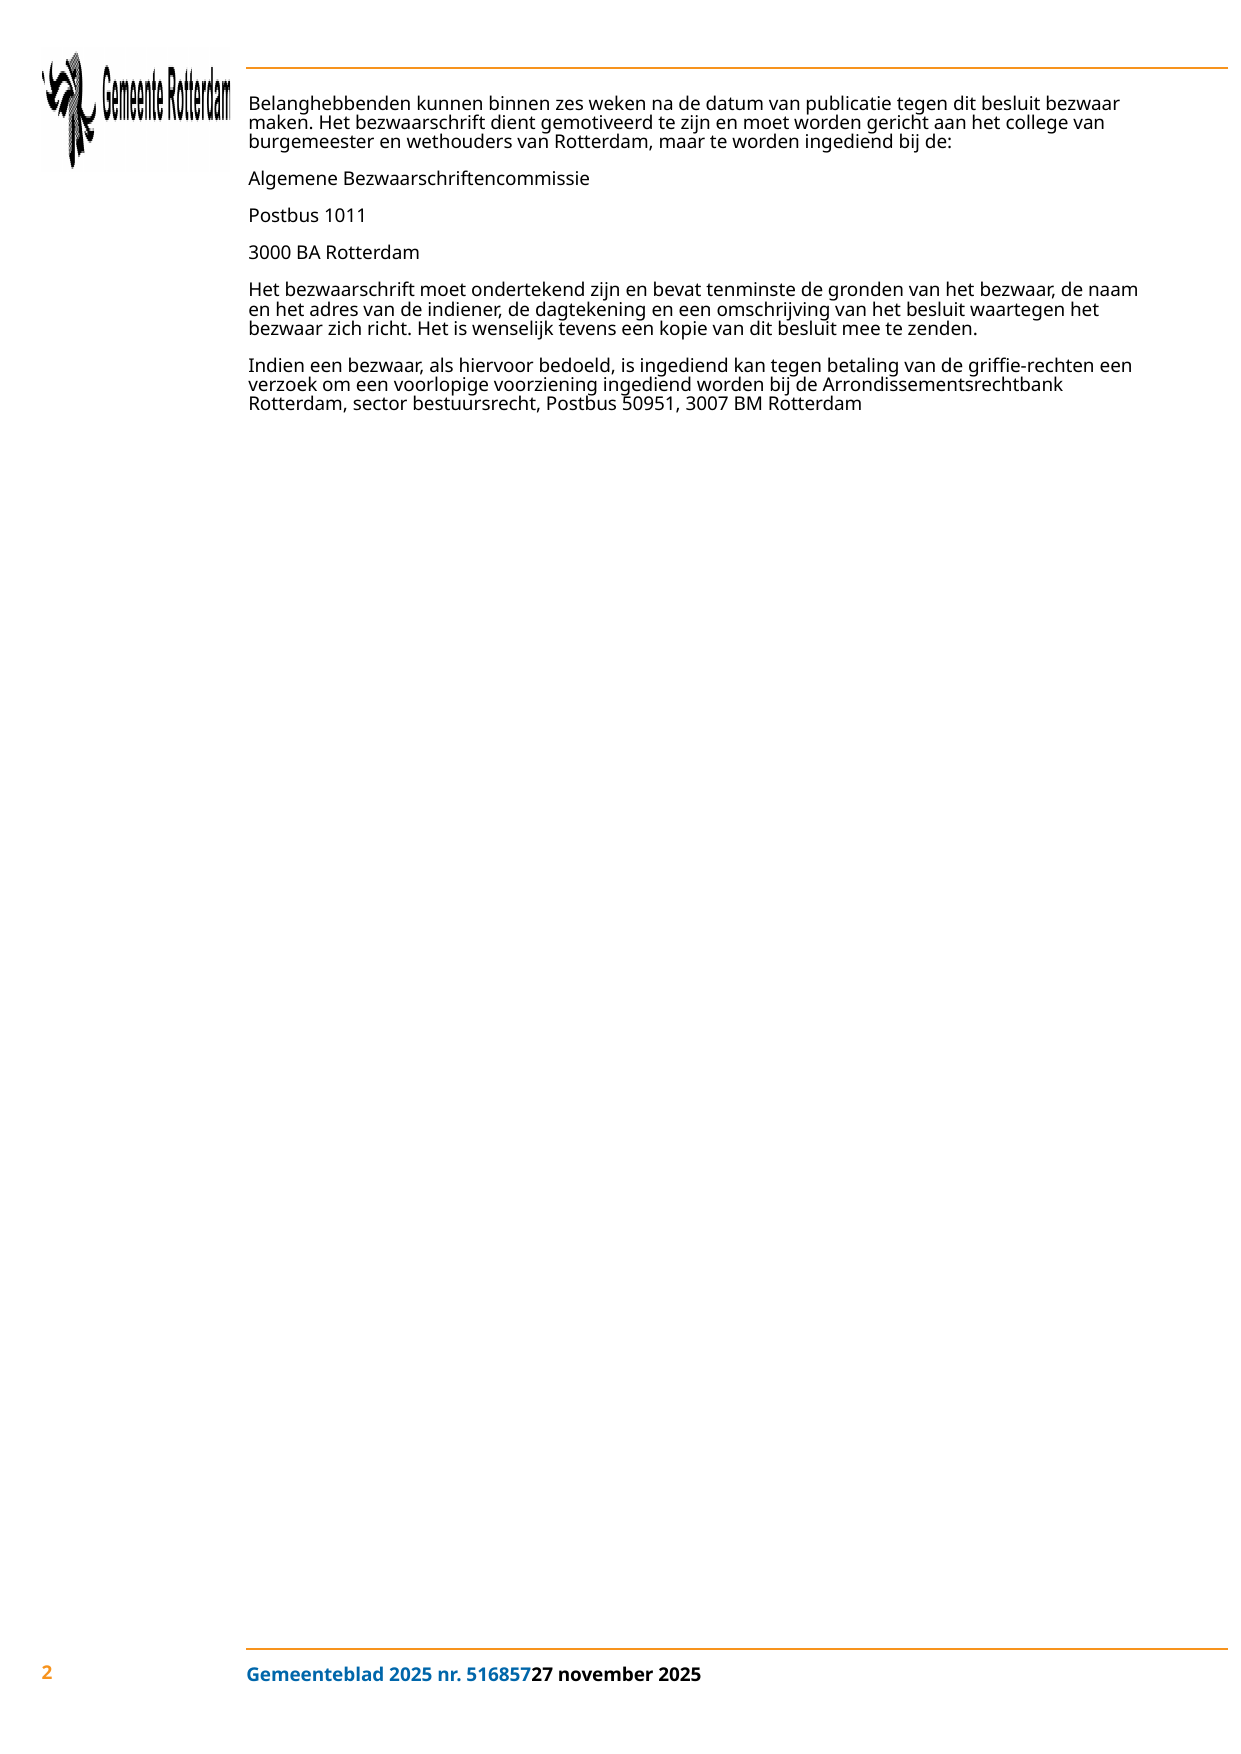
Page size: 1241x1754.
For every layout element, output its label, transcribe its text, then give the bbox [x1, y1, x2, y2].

text 3000 BA Rotterdam [248, 244, 1152, 263]
picture [41, 47, 231, 172]
text Postbus 1011 [248, 207, 1152, 227]
text Algemene Bezwaarschriftencommissie [248, 170, 1152, 189]
text Belanghebbenden kunnen binnen zes weken na de datum van publicatie tegen dit besluit bezwaar maken. Het bezwaarschrift dient gemotiveerd te zijn en moet worden gericht aan het college van burgemeester en wethouders van Rotterdam, maar te worden ingediend bij de: [248, 95, 1152, 153]
text Het bezwaarschrift moet ondertekend zijn en bevat tenminste de gronden van het bezwaar, de naam en het adres van de indiener, de dagtekening en een omschrijving van het besluit waartegen het bezwaar zich richt. Het is wenselijk tevens een kopie van dit besluit mee te zenden. [248, 281, 1152, 339]
text Indien een bezwaar, als hiervoor bedoeld, is ingediend kan tegen betaling van de griffie-rechten een verzoek om een voorlopige voorziening ingediend worden bij de Arrondissementsrechtbank Rotterdam, sector bestuursrecht, Postbus 50951, 3007 BM Rotterdam [248, 357, 1152, 414]
